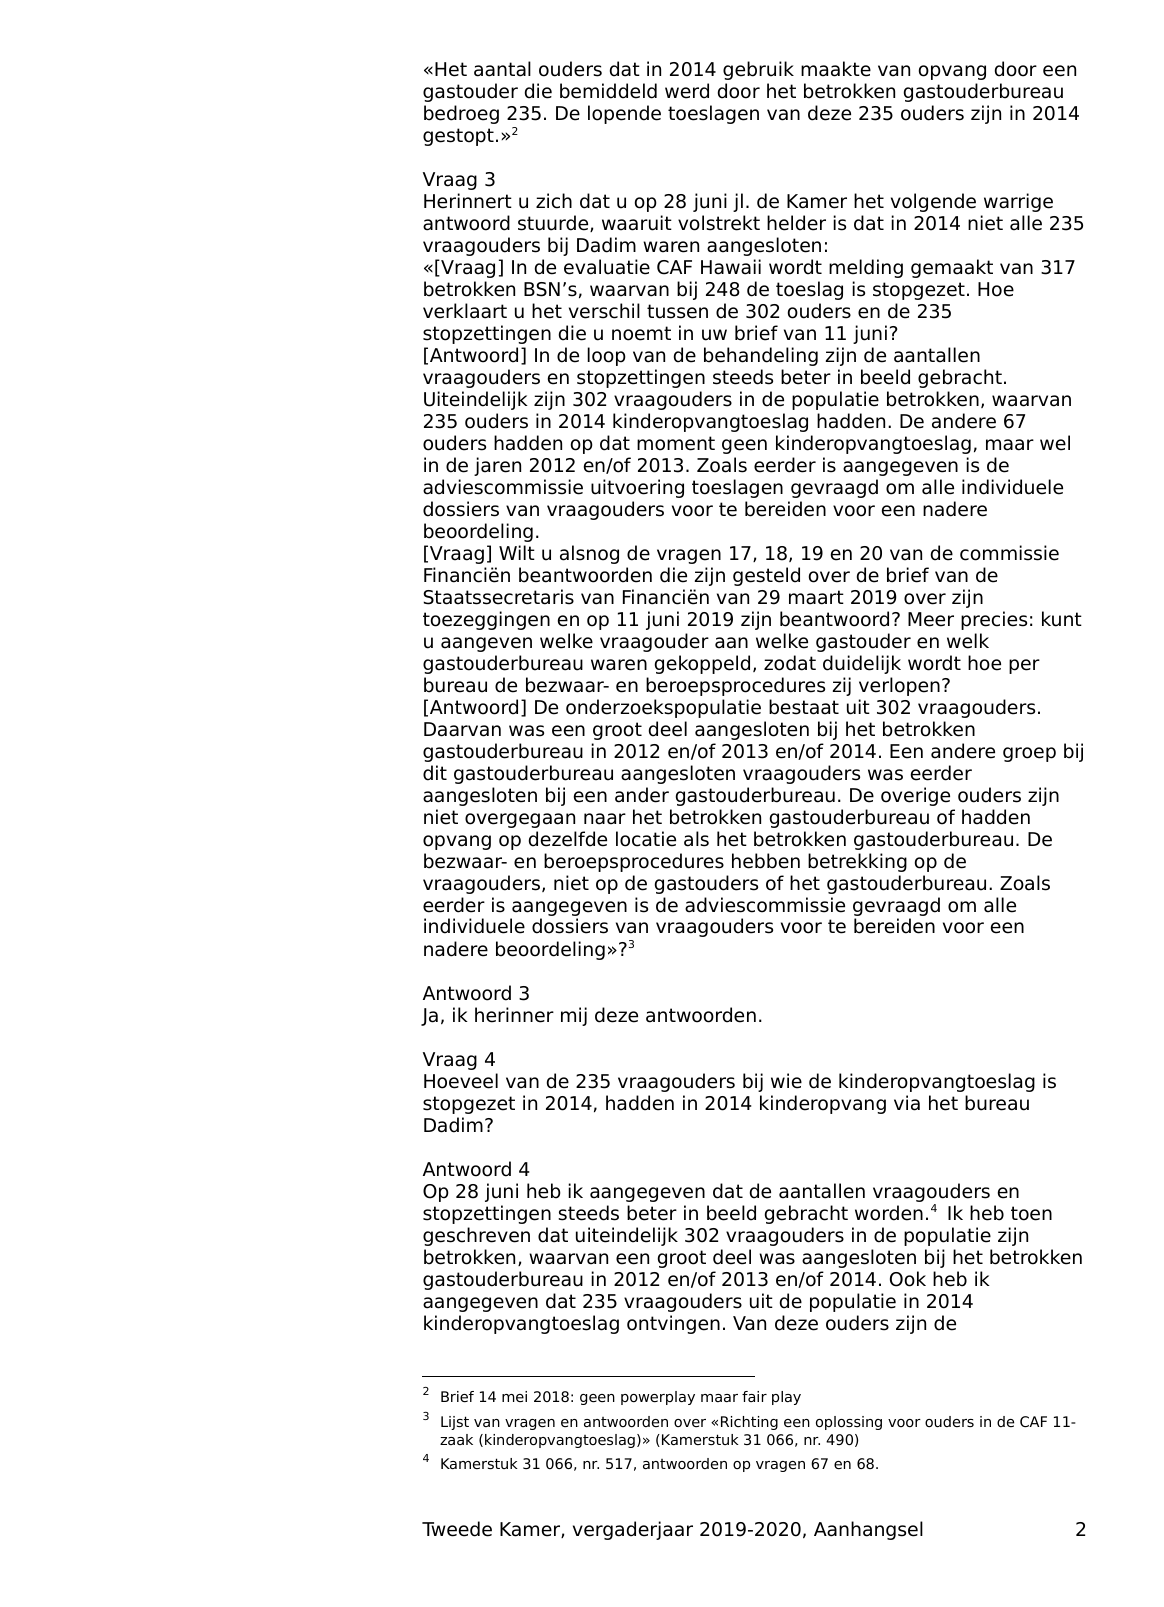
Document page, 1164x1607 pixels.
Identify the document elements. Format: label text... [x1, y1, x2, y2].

text «[Vraag] In de evaluatie CAF Hawaii wordt melding gemaakt van 317 betrokken BSN’s, waarvan bij 248 de toeslag is stopgezet. Hoe verklaart u het verschil tussen de 302 ouders en de 235 stopzettingen die u noemt in uw brief van 11 juni? [422, 257, 1087, 345]
text Antwoord 3 [422, 983, 1087, 1004]
text Hoeveel van de 235 vraagouders bij wie de kinderopvangtoeslag is stopgezet in 2014, hadden in 2014 kinderopvang via het bureau Dadim? [422, 1071, 1087, 1137]
text Kamerstuk 31 066, nr. 517, antwoorden op vragen 67 en 68. [422, 1452, 1087, 1474]
text [Antwoord] De onderzoekspopulatie bestaat uit 302 vraagouders. Daarvan was een groot deel aangesloten bij het betrokken gastouderbureau in 2012 en/of 2013 en/of 2014. Een andere groep bij dit gastouderbureau aangesloten vraagouders was eerder aangesloten bij een ander gastouderbureau. De overige ouders zijn niet overgegaan naar het betrokken gastouderbureau of hadden opvang op dezelfde locatie als het betrokken gastouderbureau. De bezwaar- en beroepsprocedures hebben betrekking op de vraagouders, niet op de gastouders of het gastouderbureau. Zoals eerder is aangegeven is de adviescommissie gevraagd om alle individuele dossiers van vraagouders voor te bereiden voor een nadere beoordeling»? [422, 697, 1087, 960]
text Vraag 3 [422, 169, 1087, 191]
text [Vraag] Wilt u alsnog de vragen 17, 18, 19 en 20 van de commissie Financiën beantwoorden die zijn gesteld over de brief van de Staatssecretaris van Financiën van 29 maart 2019 over zijn toezeggingen en op 11 juni 2019 zijn beantwoord? Meer precies: kunt u aangeven welke vraagouder aan welke gastouder en welk gastouderbureau waren gekoppeld, zodat duidelijk wordt hoe per bureau de bezwaar- en beroepsprocedures zij verlopen? [422, 543, 1087, 697]
text Brief 14 mei 2018: geen powerplay maar fair play [422, 1385, 1087, 1407]
text Lijst van vragen en antwoorden over «Richting een oplossing voor ouders in de CAF 11-zaak (kinderopvangtoeslag)» (Kamerstuk 31 066, nr. 490) [422, 1410, 1087, 1449]
text Ja, ik herinner mij deze antwoorden. [422, 1004, 1087, 1027]
text «Het aantal ouders dat in 2014 gebruik maakte van opvang door een gastouder die bemiddeld werd door het betrokken gastouderbureau bedroeg 235. De lopende toeslagen van deze 235 ouders zijn in 2014 gestopt.» [422, 59, 1087, 147]
text Herinnert u zich dat u op 28 juni jl. de Kamer het volgende warrige antwoord stuurde, waaruit volstrekt helder is dat in 2014 niet alle 235 vraagouders bij Dadim waren aangesloten: [422, 191, 1087, 257]
text Op 28 juni heb ik aangegeven dat de aantallen vraagouders en stopzettingen steeds beter in beeld gebracht worden. Ik heb toen geschreven dat uiteindelijk 302 vraagouders in de populatie zijn betrokken, waarvan een groot deel was aangesloten bij het betrokken gastouderbureau in 2012 en/of 2013 en/of 2014. Ook heb ik aangegeven dat 235 vraagouders uit de populatie in 2014 kinderopvangtoeslag ontvingen. Van deze ouders zijn de [422, 1181, 1087, 1335]
text Antwoord 4 [422, 1159, 1087, 1181]
text Vraag 4 [422, 1049, 1087, 1071]
text [Antwoord] In de loop van de behandeling zijn de aantallen vraagouders en stopzettingen steeds beter in beeld gebracht. Uiteindelijk zijn 302 vraagouders in de populatie betrokken, waarvan 235 ouders in 2014 kinderopvangtoeslag hadden. De andere 67 ouders hadden op dat moment geen kinderopvangtoeslag, maar wel in de jaren 2012 en/of 2013. Zoals eerder is aangegeven is de adviescommissie uitvoering toeslagen gevraagd om alle individuele dossiers van vraagouders voor te bereiden voor een nadere beoordeling. [422, 345, 1087, 543]
